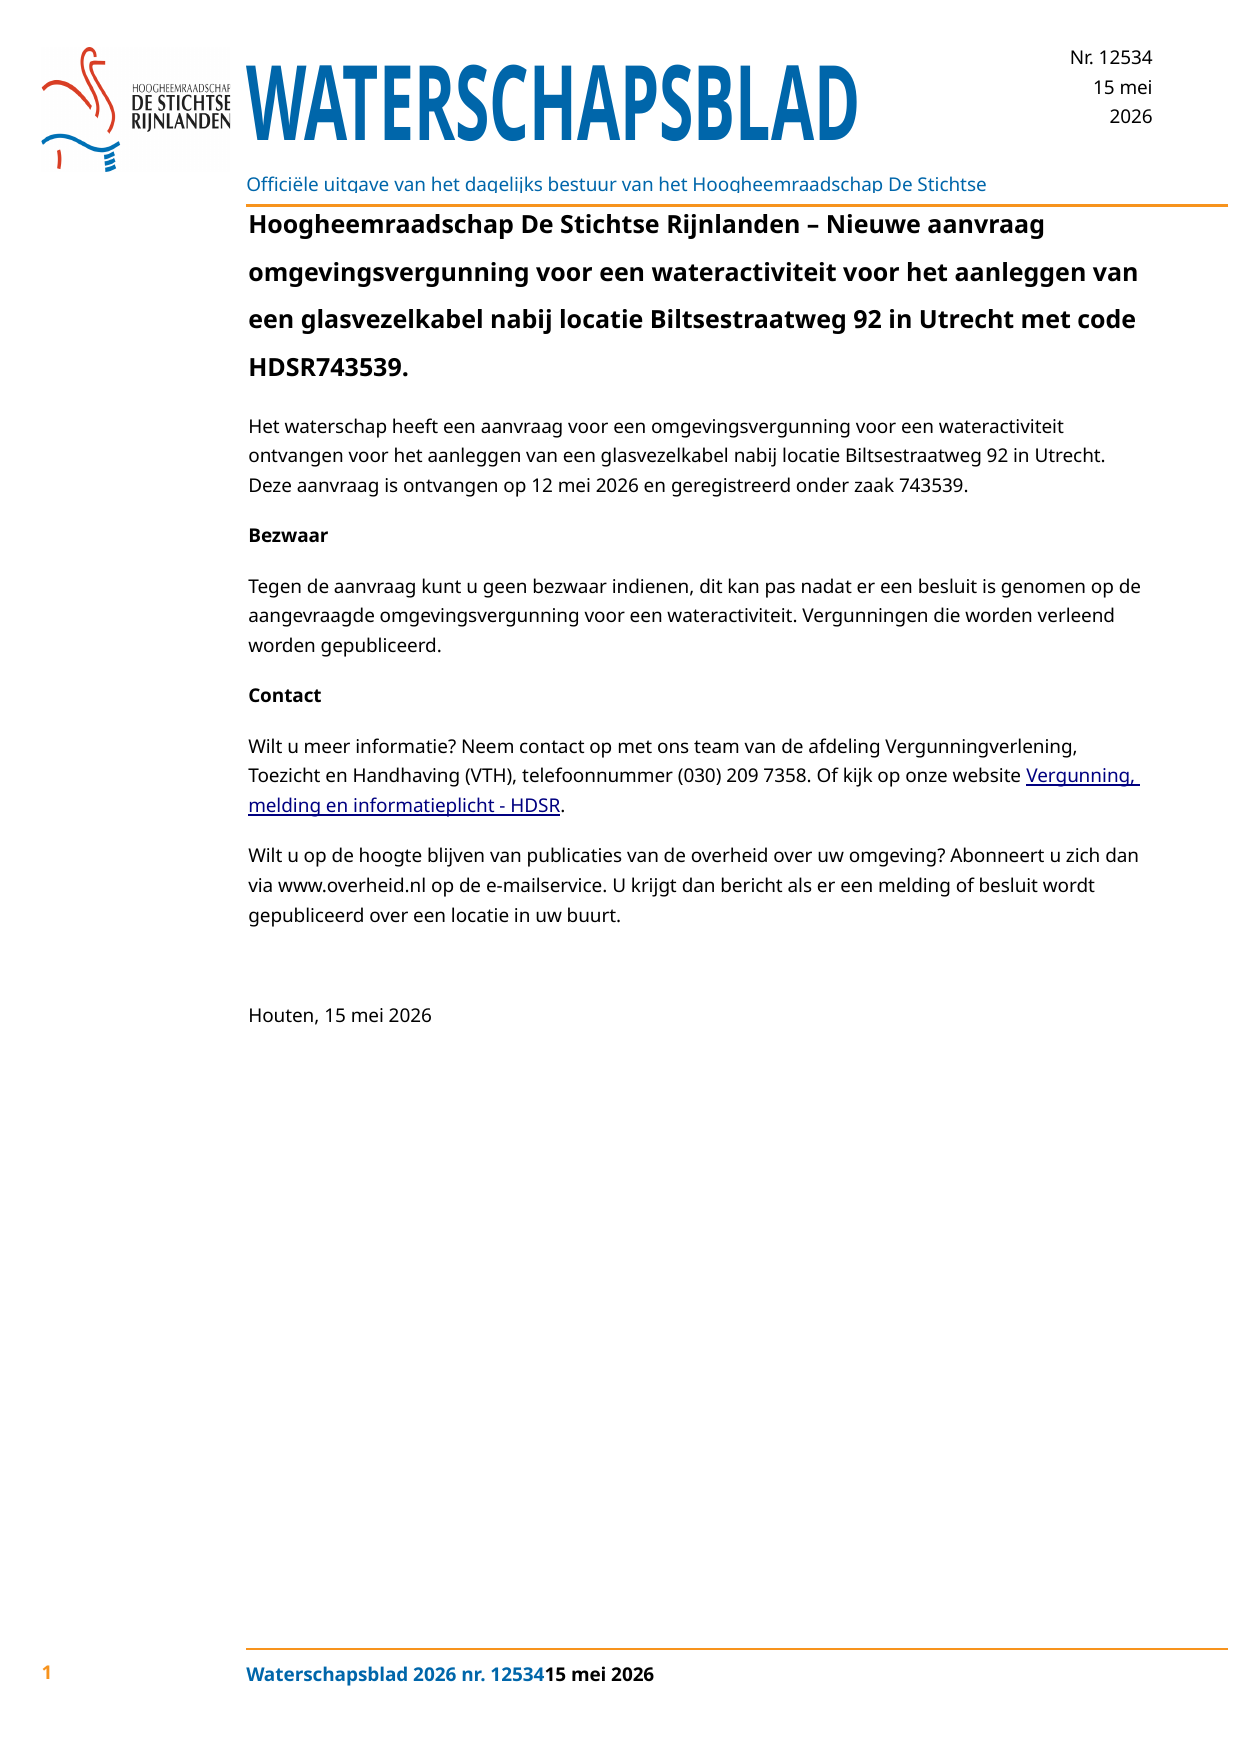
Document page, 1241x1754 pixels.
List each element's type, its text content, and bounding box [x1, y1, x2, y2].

text Hoogheemraadschap De Stichtse Rijnlanden – Nieuwe aanvraag omgevingsvergunning voor een wateractiviteit voor het aanleggen van een glasvezelkabel nabij locatie Biltsestraatweg 92 in Utrecht met code HDSR743539. [248, 207, 1152, 384]
text Contact [248, 683, 1152, 708]
text Wilt u op de hoogte blijven van publicaties van de overheid over uw omgeving? Abonneert u zich dan via www.overheid.nl op de e-mailservice. U krijgt dan bericht als er een melding of besluit wordt gepubliceerd over een locatie in uw buurt. [248, 843, 1152, 928]
text Tegen de aanvraag kunt u geen bezwaar indienen, dit kan pas nadat er een besluit is genomen op de aangevraagde omgevingsvergunning voor een wateractiviteit. Vergunningen die worden verleend worden gepubliceerd. [248, 573, 1152, 658]
text Wilt u meer informatie? Neem contact op met ons team van de afdeling Vergunningverlening, Toezicht en Handhaving (VTH), telefoonnummer (030) 209 7358. Of kijk op onze website Vergunning, melding en informatieplicht - HDSR. [248, 733, 1152, 818]
text Het waterschap heeft een aanvraag voor een omgevingsvergunning voor een wateractiviteit ontvangen voor het aanleggen van een glasvezelkabel nabij locatie Biltsestraatweg 92 in Utrecht. Deze aanvraag is ontvangen op 12 mei 2026 en geregistreerd onder zaak 743539. [248, 413, 1152, 498]
picture [41, 47, 231, 172]
text Bezwaar [248, 523, 1152, 548]
text Houten, 15 mei 2026 [248, 1003, 1152, 1028]
